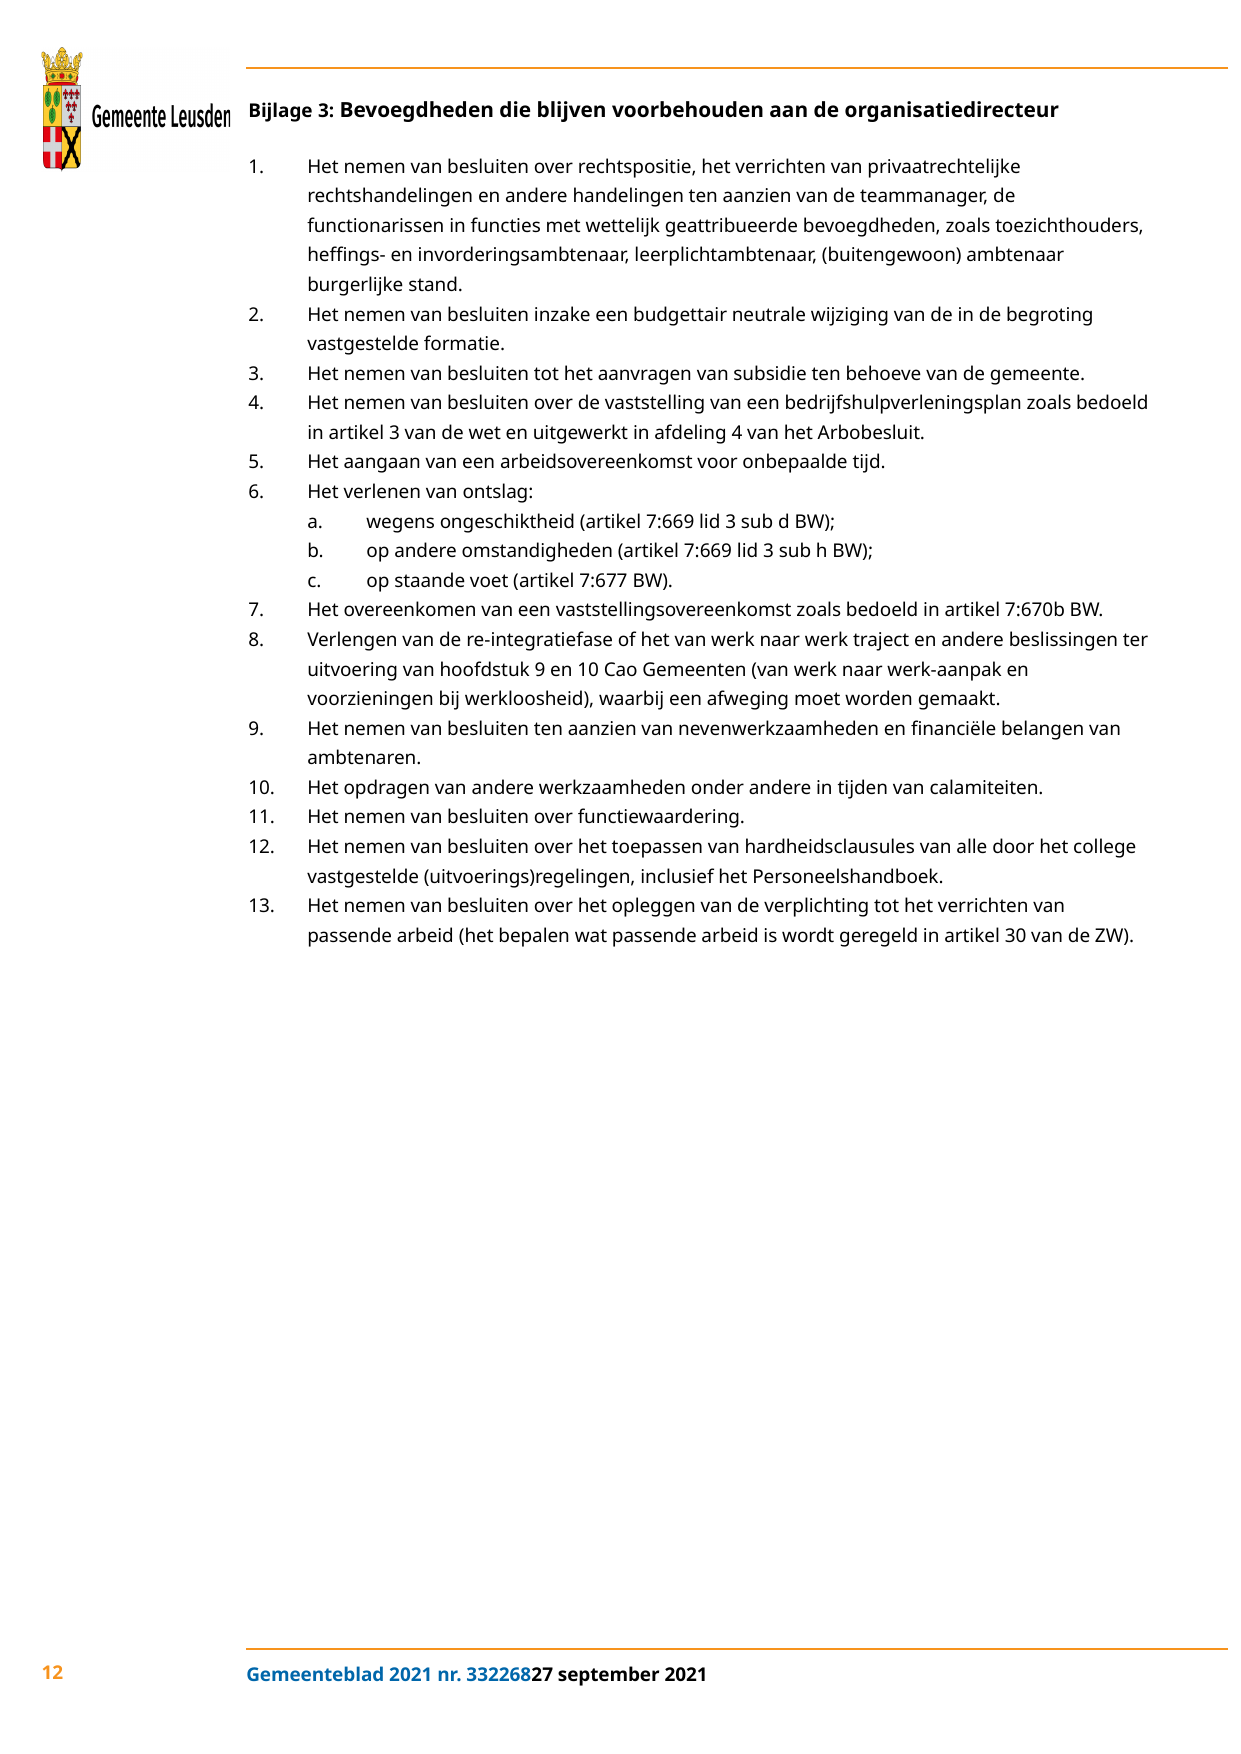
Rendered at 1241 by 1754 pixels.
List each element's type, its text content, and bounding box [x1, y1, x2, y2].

list wegens ongeschiktheid (artikel 7:669 lid 3 sub d BW); [307, 508, 1152, 534]
list Verlengen van de re-integratiefase of het van werk naar werk traject en andere beslissingen ter uitvoering van hoofdstuk 9 en 10 Cao Gemeenten (van werk naar werk-aanpak en voorzieningen bij werkloosheid), waarbij een afweging moet worden gemaakt. [248, 626, 1152, 711]
list Het aangaan van een arbeidsovereenkomst voor onbepaalde tijd. [248, 449, 1152, 474]
text Bijlage 3: Bevoegdheden die blijven voorbehouden aan de organisatiedirecteur [248, 95, 1152, 123]
list Het nemen van besluiten over de vaststelling van een bedrijfshulpverleningsplan zoals bedoeld in artikel 3 van de wet en uitgewerkt in afdeling 4 van het Arbobesluit. [248, 389, 1152, 445]
list Het opdragen van andere werkzaamheden onder andere in tijden van calamiteiten. [248, 774, 1152, 800]
list Het nemen van besluiten over rechtspositie, het verrichten van privaatrechtelijke rechtshandelingen en andere handelingen ten aanzien van de teammanager, de functionarissen in functies met wettelijk geattribueerde bevoegdheden, zoals toezichthouders, heffings- en invorderingsambtenaar, leerplichtambtenaar, (buitengewoon) ambtenaar burgerlijke stand. [248, 153, 1152, 297]
list op andere omstandigheden (artikel 7:669 lid 3 sub h BW); [307, 537, 1152, 563]
list Het nemen van besluiten ten aanzien van nevenwerkzaamheden en financiële belangen van ambtenaren. [248, 715, 1152, 770]
list op staande voet (artikel 7:677 BW). [307, 567, 1152, 593]
list Het nemen van besluiten over het opleggen van de verplichting tot het verrichten van passende arbeid (het bepalen wat passende arbeid is wordt geregeld in artikel 30 van de ZW). [248, 892, 1152, 948]
list Het nemen van besluiten over functiewaardering. [248, 804, 1152, 829]
list Het overeenkomen van een vaststellingsovereenkomst zoals bedoeld in artikel 7:670b BW. [248, 597, 1152, 622]
picture [41, 47, 231, 172]
list Het nemen van besluiten over het toepassen van hardheidsclausules van alle door het college vastgestelde (uitvoerings)regelingen, inclusief het Personeelshandboek. [248, 833, 1152, 889]
list Het nemen van besluiten tot het aanvragen van subsidie ten behoeve van de gemeente. [248, 360, 1152, 386]
list Het verlenen van ontslag: [248, 478, 1152, 504]
list Het nemen van besluiten inzake een budgettair neutrale wijziging van de in de begroting vastgestelde formatie. [248, 301, 1152, 356]
